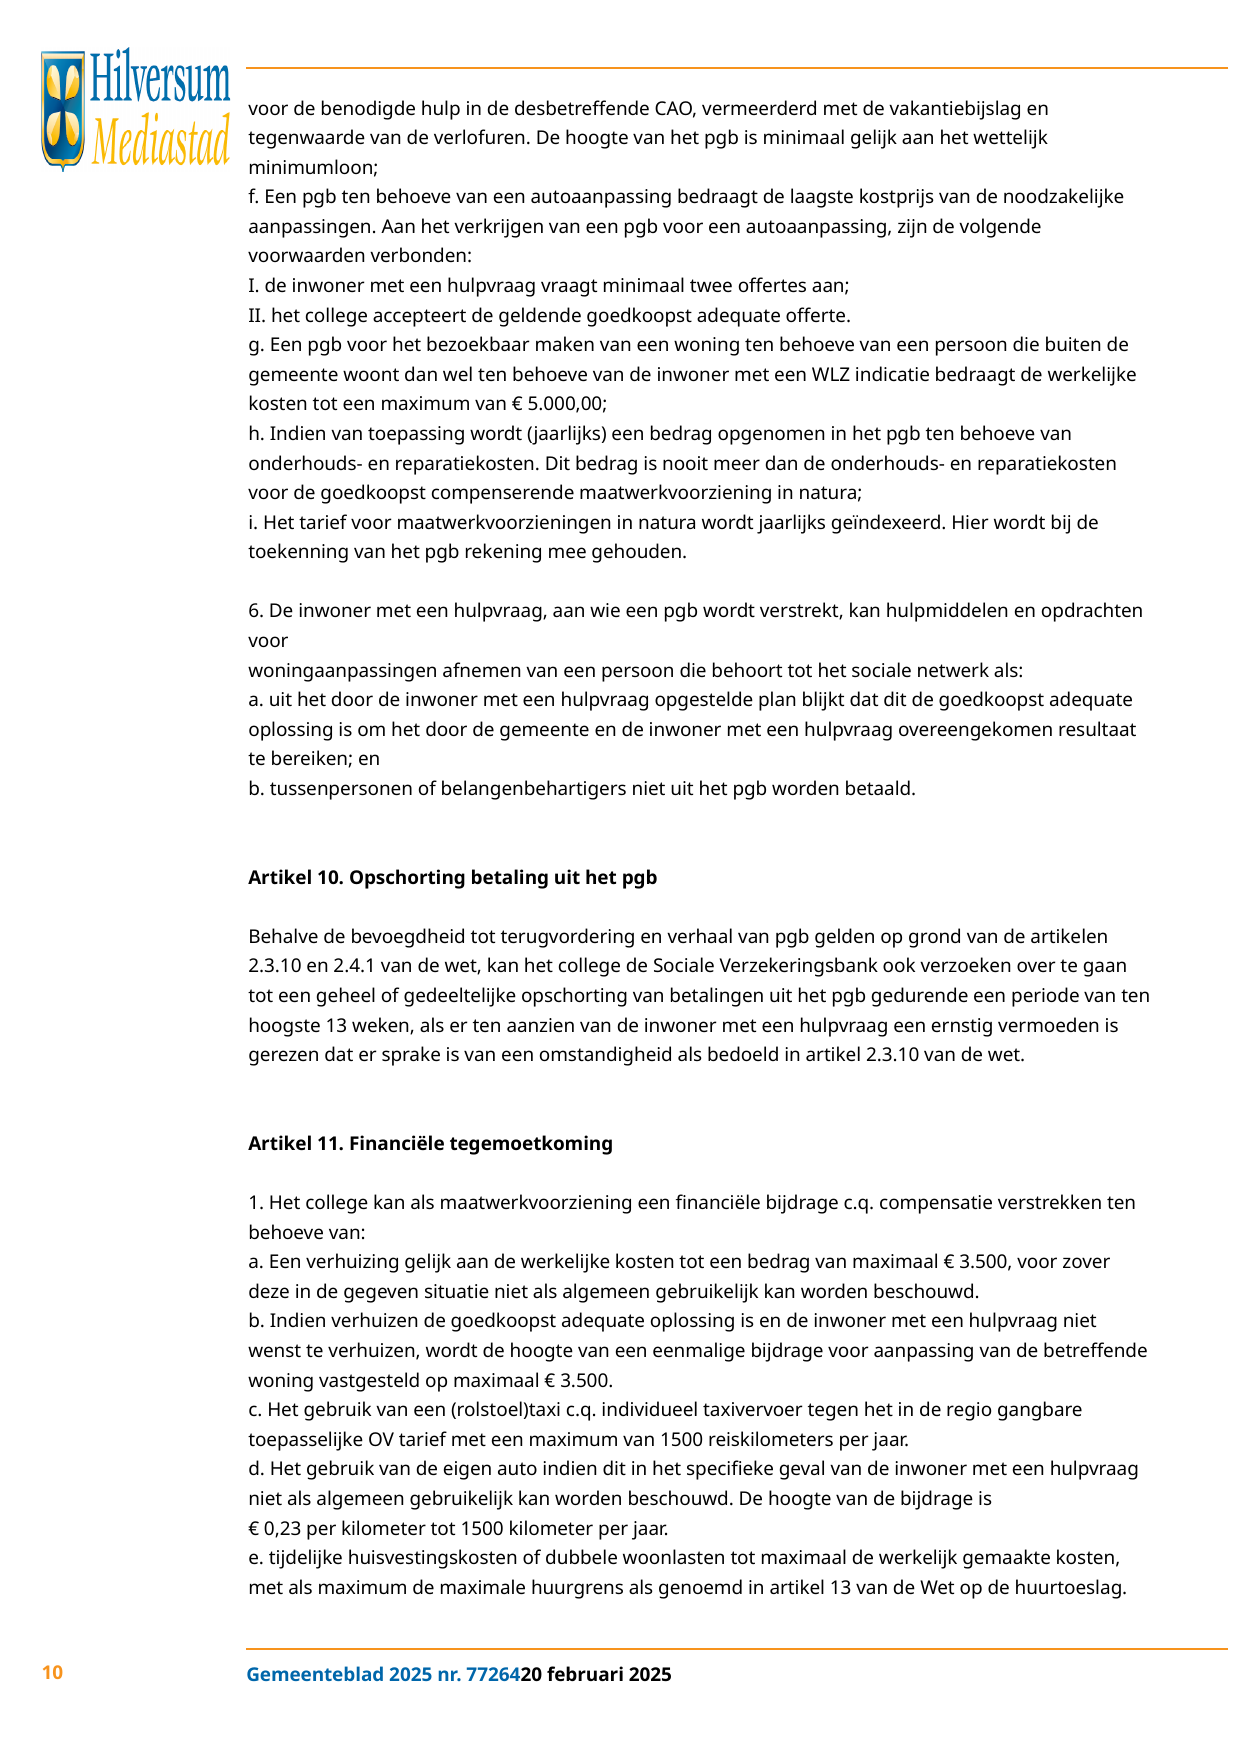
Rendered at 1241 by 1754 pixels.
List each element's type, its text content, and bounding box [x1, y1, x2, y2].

text voor de benodigde hulp in de desbetreffende CAO, vermeerderd met de vakantiebijslag en tegenwaarde van de verlofuren. De hoogte van het pgb is minimaal gelijk aan het wettelijk minimumloon; [248, 95, 1152, 180]
text Artikel 10. Opschorting betaling uit het pgb [248, 864, 1152, 890]
text a. Een verhuizing gelijk aan de werkelijke kosten tot een bedrag van maximaal € 3.500, voor zover deze in de gegeven situatie niet als algemeen gebruikelijk kan worden beschouwd. [248, 1248, 1152, 1304]
text e. tijdelijke huisvestingskosten of dubbele woonlasten tot maximaal de werkelijk gemaakte kosten, met als maximum de maximale huurgrens als genoemd in artikel 13 van de Wet op de huurtoeslag. [248, 1544, 1152, 1600]
text aanpassingen. Aan het verkrijgen van een pgb voor een autoaanpassing, zijn de volgende voorwaarden verbonden: [248, 213, 1152, 268]
text d. Het gebruik van de eigen auto indien dit in het specifieke geval van de inwoner met een hulpvraag niet als algemeen gebruikelijk kan worden beschouwd. De hoogte van de bijdrage is [248, 1456, 1152, 1511]
text gemeente woont dan wel ten behoeve van de inwoner met een WLZ indicatie bedraagt de werkelijke kosten tot een maximum van € 5.000,00; [248, 361, 1152, 416]
text € 0,23 per kilometer tot 1500 kilometer per jaar. [248, 1515, 1152, 1541]
text c. Het gebruik van een (rolstoel)taxi c.q. individueel taxivervoer tegen het in de regio gangbare toepasselijke OV tarief met een maximum van 1500 reiskilometers per jaar. [248, 1396, 1152, 1452]
text a. uit het door de inwoner met een hulpvraag opgestelde plan blijkt dat dit de goedkoopst adequate oplossing is om het door de gemeente en de inwoner met een hulpvraag overeengekomen resultaat te bereiken; en [248, 686, 1152, 771]
text 1. Het college kan als maatwerkvoorziening een financiële bijdrage c.q. compensatie verstrekken ten behoeve van: [248, 1189, 1152, 1245]
text woningaanpassingen afnemen van een persoon die behoort tot het sociale netwerk als: [248, 657, 1152, 683]
text onderhouds- en reparatiekosten. Dit bedrag is nooit meer dan de onderhouds- en reparatiekosten voor de goedkoopst compenserende maatwerkvoorziening in natura; [248, 450, 1152, 505]
text Behalve de bevoegdheid tot terugvordering en verhaal van pgb gelden op grond van de artikelen 2.3.10 en 2.4.1 van de wet, kan het college de Sociale Verzekeringsbank ook verzoeken over te gaan tot een geheel of gedeeltelijke opschorting van betalingen uit het pgb gedurende een periode van ten hoogste 13 weken, als er ten aanzien van de inwoner met een hulpvraag een ernstig vermoeden is gerezen dat er sprake is van een omstandigheid als bedoeld in artikel 2.3.10 van de wet. [248, 923, 1152, 1067]
text b. tussenpersonen of belangenbehartigers niet uit het pgb worden betaald. [248, 775, 1152, 801]
text Artikel 11. Financiële tegemoetkoming [248, 1130, 1152, 1156]
text toekenning van het pgb rekening mee gehouden. [248, 538, 1152, 564]
text b. Indien verhuizen de goedkoopst adequate oplossing is en de inwoner met een hulpvraag niet wenst te verhuizen, wordt de hoogte van een eenmalige bijdrage voor aanpassing van de betreffende woning vastgesteld op maximaal € 3.500. [248, 1308, 1152, 1393]
text h. Indien van toepassing wordt (jaarlijks) een bedrag opgenomen in het pgb ten behoeve van [248, 420, 1152, 446]
text i. Het tarief voor maatwerkvoorzieningen in natura wordt jaarlijks geïndexeerd. Hier wordt bij de [248, 509, 1152, 535]
text I. de inwoner met een hulpvraag vraagt minimaal twee offertes aan; [248, 272, 1152, 298]
text 6. De inwoner met een hulpvraag, aan wie een pgb wordt verstrekt, kan hulpmiddelen en opdrachten voor [248, 598, 1152, 653]
text f. Een pgb ten behoeve van een autoaanpassing bedraagt de laagste kostprijs van de noodzakelijke [248, 183, 1152, 209]
picture [41, 47, 231, 172]
text g. Een pgb voor het bezoekbaar maken van een woning ten behoeve van een persoon die buiten de [248, 331, 1152, 357]
text II. het college accepteert de geldende goedkoopst adequate offerte. [248, 302, 1152, 328]
